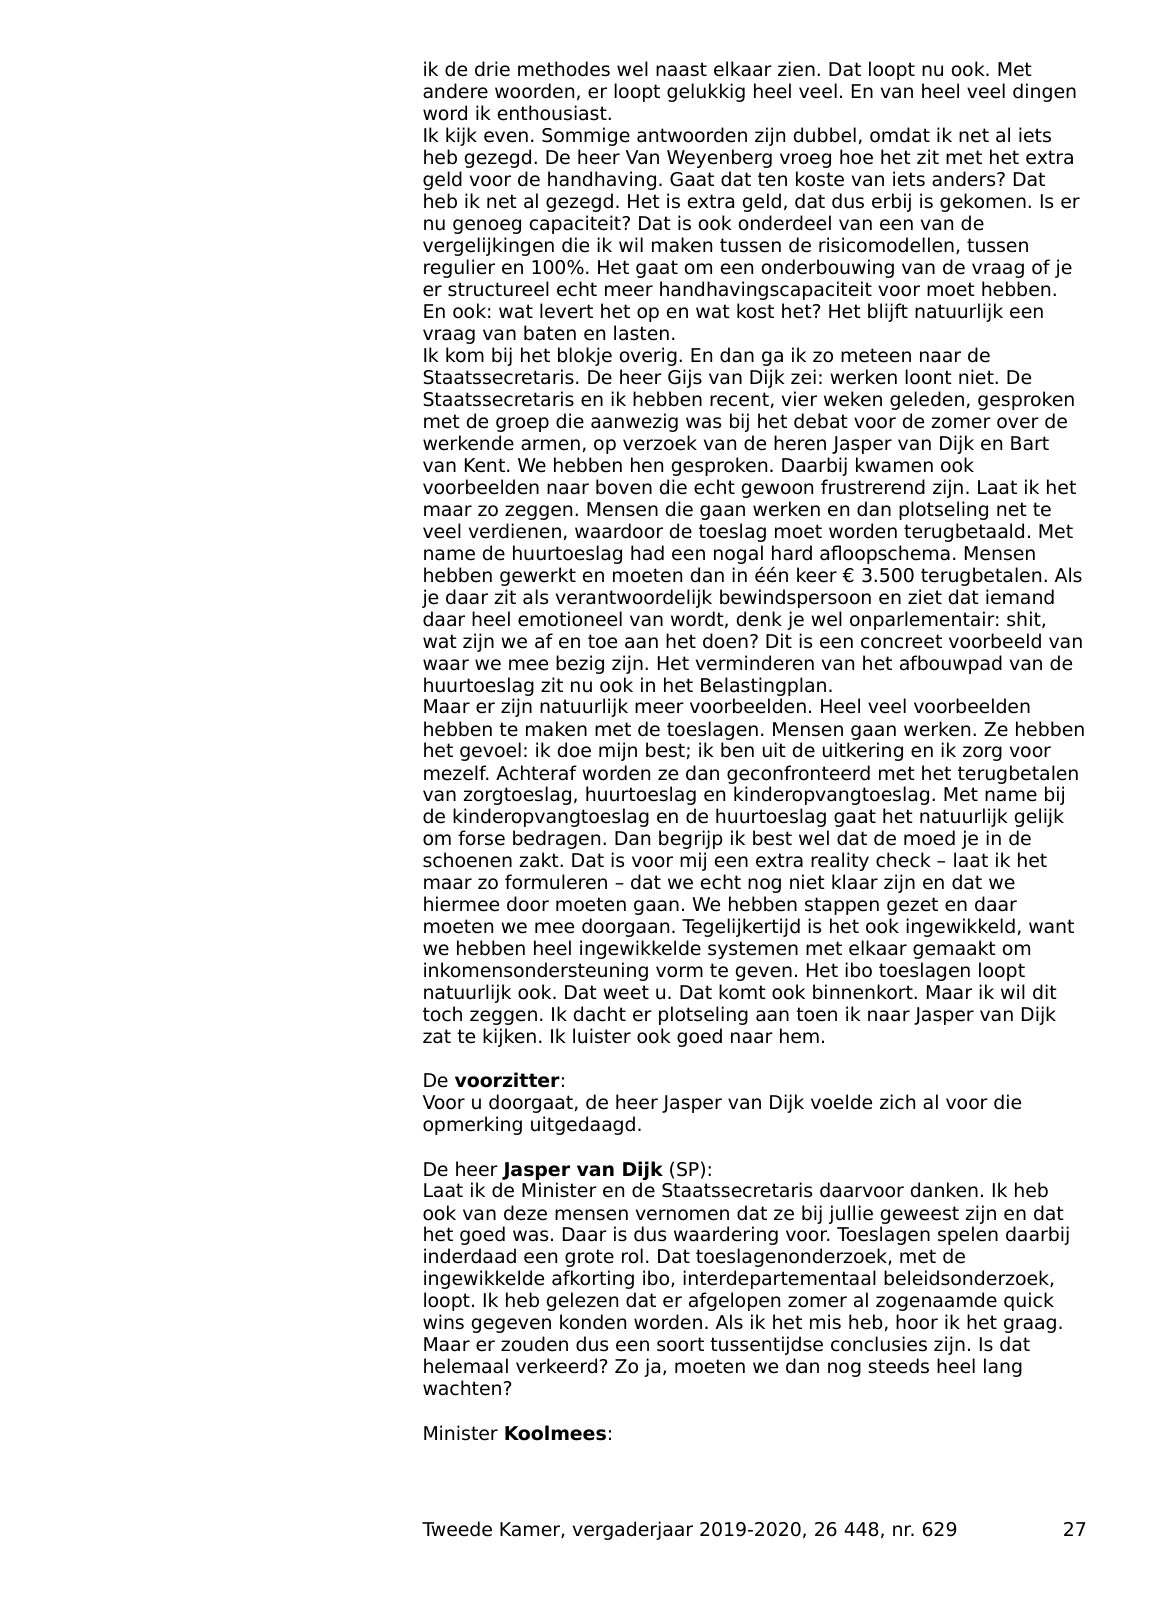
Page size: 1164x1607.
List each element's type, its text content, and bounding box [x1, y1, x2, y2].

text De voorzitter: [422, 1070, 1087, 1092]
text Voor u doorgaat, de heer Jasper van Dijk voelde zich al voor die opmerking uitgedaagd. [422, 1092, 1087, 1136]
text ik de drie methodes wel naast elkaar zien. Dat loopt nu ook. Met andere woorden, er loopt gelukkig heel veel. En van heel veel dingen word ik enthousiast. [422, 59, 1087, 125]
text Laat ik de Minister en de Staatssecretaris daarvoor danken. Ik heb ook van deze mensen vernomen dat ze bij jullie geweest zijn en dat het goed was. Daar is dus waardering voor. Toeslagen spelen daarbij inderdaad een grote rol. Dat toeslagenonderzoek, met de ingewikkelde afkorting ibo, interdepartementaal beleidsonderzoek, loopt. Ik heb gelezen dat er afgelopen zomer al zogenaamde quick wins gegeven konden worden. Als ik het mis heb, hoor ik het graag. Maar er zouden dus een soort tussentijdse conclusies zijn. Is dat helemaal verkeerd? Zo ja, moeten we dan nog steeds heel lang wachten? [422, 1180, 1087, 1400]
text Ik kijk even. Sommige antwoorden zijn dubbel, omdat ik net al iets heb gezegd. De heer Van Weyenberg vroeg hoe het zit met het extra geld voor de handhaving. Gaat dat ten koste van iets anders? Dat heb ik net al gezegd. Het is extra geld, dat dus erbij is gekomen. Is er nu genoeg capaciteit? Dat is ook onderdeel van een van de vergelijkingen die ik wil maken tussen de risicomodellen, tussen regulier en 100%. Het gaat om een onderbouwing van de vraag of je er structureel echt meer handhavingscapaciteit voor moet hebben. En ook: wat levert het op en wat kost het? Het blijft natuurlijk een vraag van baten en lasten. [422, 125, 1087, 345]
text Maar er zijn natuurlijk meer voorbeelden. Heel veel voorbeelden hebben te maken met de toeslagen. Mensen gaan werken. Ze hebben het gevoel: ik doe mijn best; ik ben uit de uitkering en ik zorg voor mezelf. Achteraf worden ze dan geconfronteerd met het terugbetalen van zorgtoeslag, huurtoeslag en kinderopvangtoeslag. Met name bij de kinderopvangtoeslag en de huurtoeslag gaat het natuurlijk gelijk om forse bedragen. Dan begrijp ik best wel dat de moed je in de schoenen zakt. Dat is voor mij een extra reality check – laat ik het maar zo formuleren – dat we echt nog niet klaar zijn en dat we hiermee door moeten gaan. We hebben stappen gezet en daar moeten we mee doorgaan. Tegelijkertijd is het ook ingewikkeld, want we hebben heel ingewikkelde systemen met elkaar gemaakt om inkomensondersteuning vorm te geven. Het ibo toeslagen loopt natuurlijk ook. Dat weet u. Dat komt ook binnenkort. Maar ik wil dit toch zeggen. Ik dacht er plotseling aan toen ik naar Jasper van Dijk zat te kijken. Ik luister ook goed naar hem. [422, 696, 1087, 1048]
text De heer Jasper van Dijk (SP): [422, 1158, 1087, 1180]
text Minister Koolmees: [422, 1422, 1087, 1444]
text Ik kom bij het blokje overig. En dan ga ik zo meteen naar de Staatssecretaris. De heer Gijs van Dijk zei: werken loont niet. De Staatssecretaris en ik hebben recent, vier weken geleden, gesproken met de groep die aanwezig was bij het debat voor de zomer over de werkende armen, op verzoek van de heren Jasper van Dijk en Bart van Kent. We hebben hen gesproken. Daarbij kwamen ook voorbeelden naar boven die echt gewoon frustrerend zijn. Laat ik het maar zo zeggen. Mensen die gaan werken en dan plotseling net te veel verdienen, waardoor de toeslag moet worden terugbetaald. Met name de huurtoeslag had een nogal hard afloopschema. Mensen hebben gewerkt en moeten dan in één keer € 3.500 terugbetalen. Als je daar zit als verantwoordelijk bewindspersoon en ziet dat iemand daar heel emotioneel van wordt, denk je wel onparlementair: shit, wat zijn we af en toe aan het doen? Dit is een concreet voorbeeld van waar we mee bezig zijn. Het verminderen van het afbouwpad van de huurtoeslag zit nu ook in het Belastingplan. [422, 345, 1087, 696]
